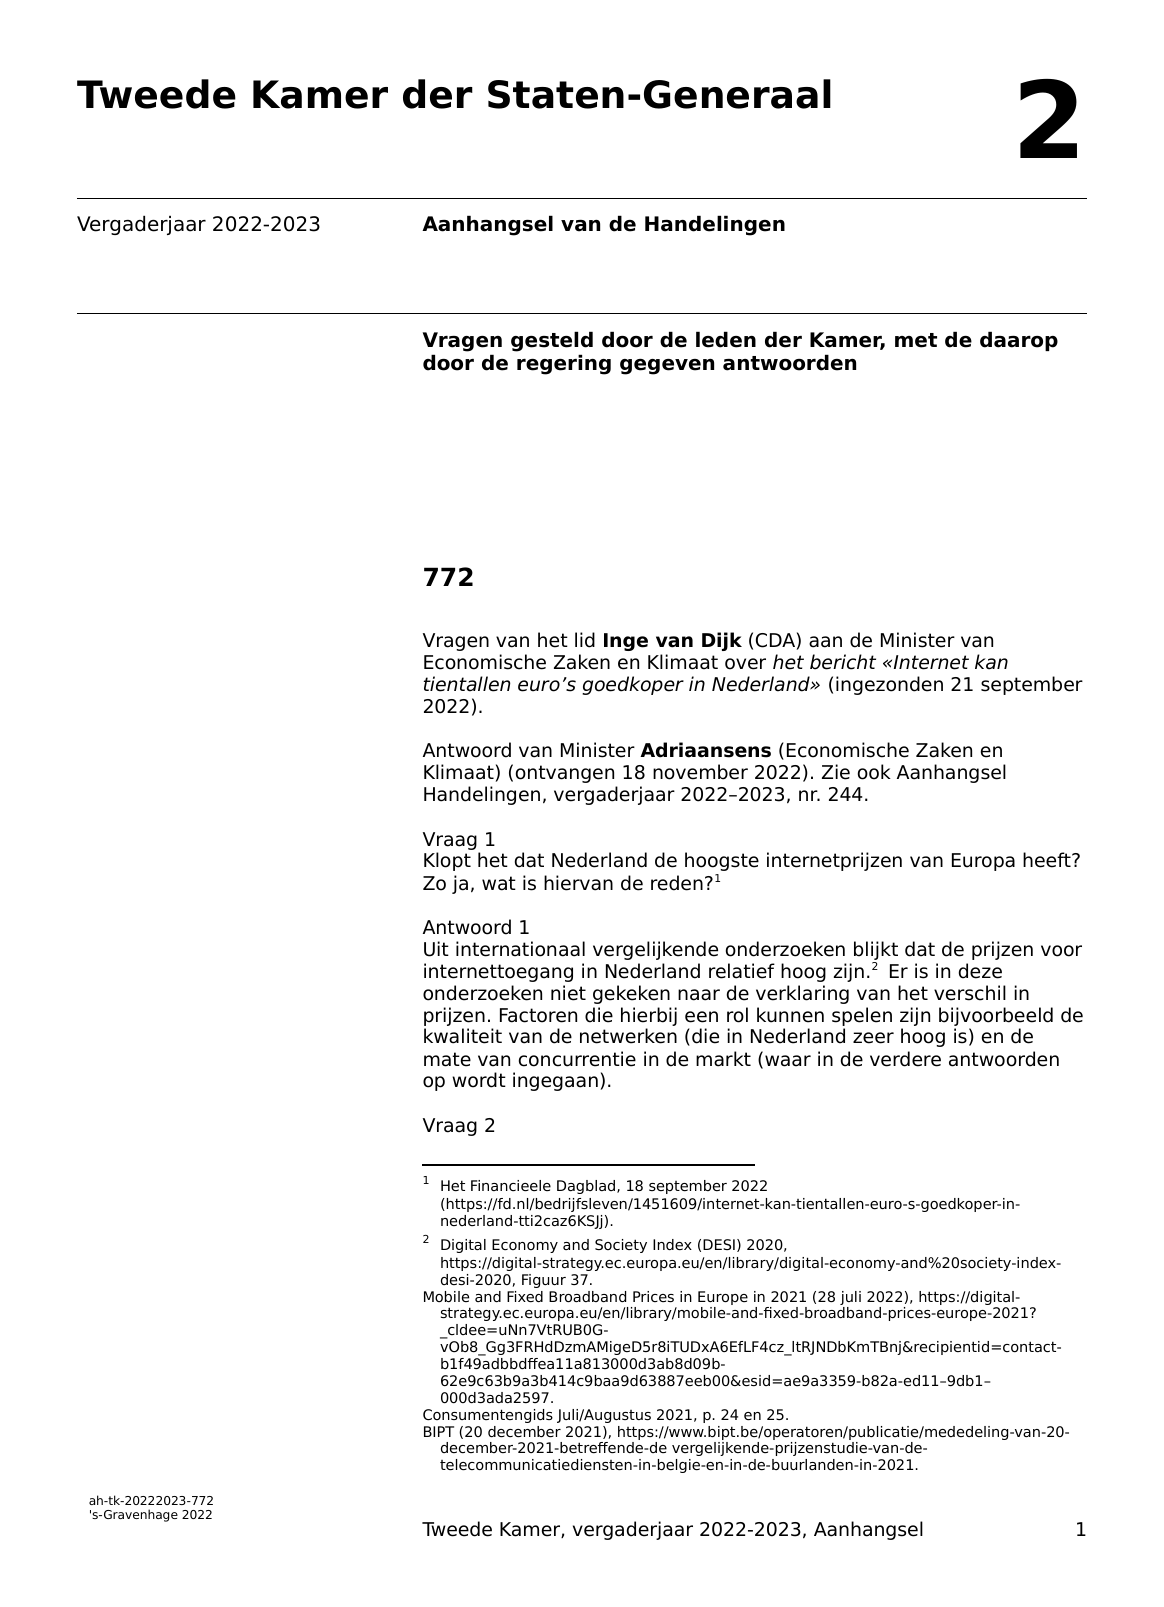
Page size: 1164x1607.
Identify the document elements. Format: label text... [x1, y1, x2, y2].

text 772 [422, 563, 1087, 592]
table_cell Vragen gesteld door de leden der Kamer, met de daarop door de regering gegeven antwoorden [422, 314, 1087, 375]
text ah-tk-20222023-772 [88, 1494, 323, 1508]
text 's-Gravenhage 2022 [88, 1508, 323, 1522]
table_cell [77, 314, 422, 375]
table_cell Aanhangsel van de Handelingen [422, 199, 1087, 313]
text Vragen van het lid Inge van Dijk (CDA) aan de Minister van Economische Zaken en Klimaat over het bericht «Internet kan tientallen euro’s goedkoper in Nederland» (ingezonden 21 september 2022). [422, 630, 1087, 718]
text Consumentengids Juli/Augustus 2021, p. 24 en 25. [422, 1407, 1087, 1424]
text Digital Economy and Society Index (DESI) 2020, https://digital-strategy.ec.europa.eu/en/library/digital-economy-and%20society-index-desi-2020, Figuur 37. [422, 1233, 1087, 1289]
text Mobile and Fixed Broadband Prices in Europe in 2021 (28 juli 2022), https://digital-strategy.ec.europa.eu/en/library/mobile-and-fixed-broadband-prices-europe-2021?_cldee=uNn7VtRUB0G-vOb8_Gg3FRHdDzmAMigeD5r8iTUDxA6EfLF4cz_ltRJNDbKmTBnj&recipientid=contact-b1f49adbbdffea11a813000d3ab8d09b-62e9c63b9a3b414c9baa9d63887eeb00&esid=ae9a3359-b82a-ed11–9db1–000d3ada2597. [422, 1289, 1087, 1407]
text Uit internationaal vergelijkende onderzoeken blijkt dat de prijzen voor internettoegang in Nederland relatief hoog zijn. Er is in deze onderzoeken niet gekeken naar de verklaring van het verschil in prijzen. Factoren die hierbij een rol kunnen spelen zijn bijvoorbeeld de kwaliteit van de netwerken (die in Nederland zeer hoog is) en de mate van concurrentie in de markt (waar in de verdere antwoorden op wordt ingegaan). [422, 938, 1087, 1092]
text Vraag 1 [422, 828, 1087, 850]
text Antwoord van Minister Adriaansens (Economische Zaken en Klimaat) (ontvangen 18 november 2022). Zie ook Aanhangsel Handelingen, vergaderjaar 2022–2023, nr. 244. [422, 740, 1087, 806]
text Antwoord 1 [422, 917, 1087, 938]
text Het Financieele Dagblad, 18 september 2022 (https://fd.nl/bedrijfsleven/1451609/internet-kan-tientallen-euro-s-goedkoper-in-nederland-tti2caz6KSJj). [422, 1174, 1087, 1230]
text Vraag 2 [422, 1114, 1087, 1137]
text BIPT (20 december 2021), https://www.bipt.be/operatoren/publicatie/mededeling-van-20-december-2021-betreffende-de vergelijkende-prijzenstudie-van-de-telecommunicatiediensten-in-belgie-en-in-de-buurlanden-in-2021. [422, 1424, 1087, 1474]
table_cell Vergaderjaar 2022-2023 [77, 199, 422, 313]
text Klopt het dat Nederland de hoogste internetprijzen van Europa heeft? Zo ja, wat is hiervan de reden? [422, 850, 1087, 894]
table_header Tweede Kamer der Staten-Generaal [77, 59, 886, 198]
table_header 2 [886, 59, 1087, 198]
